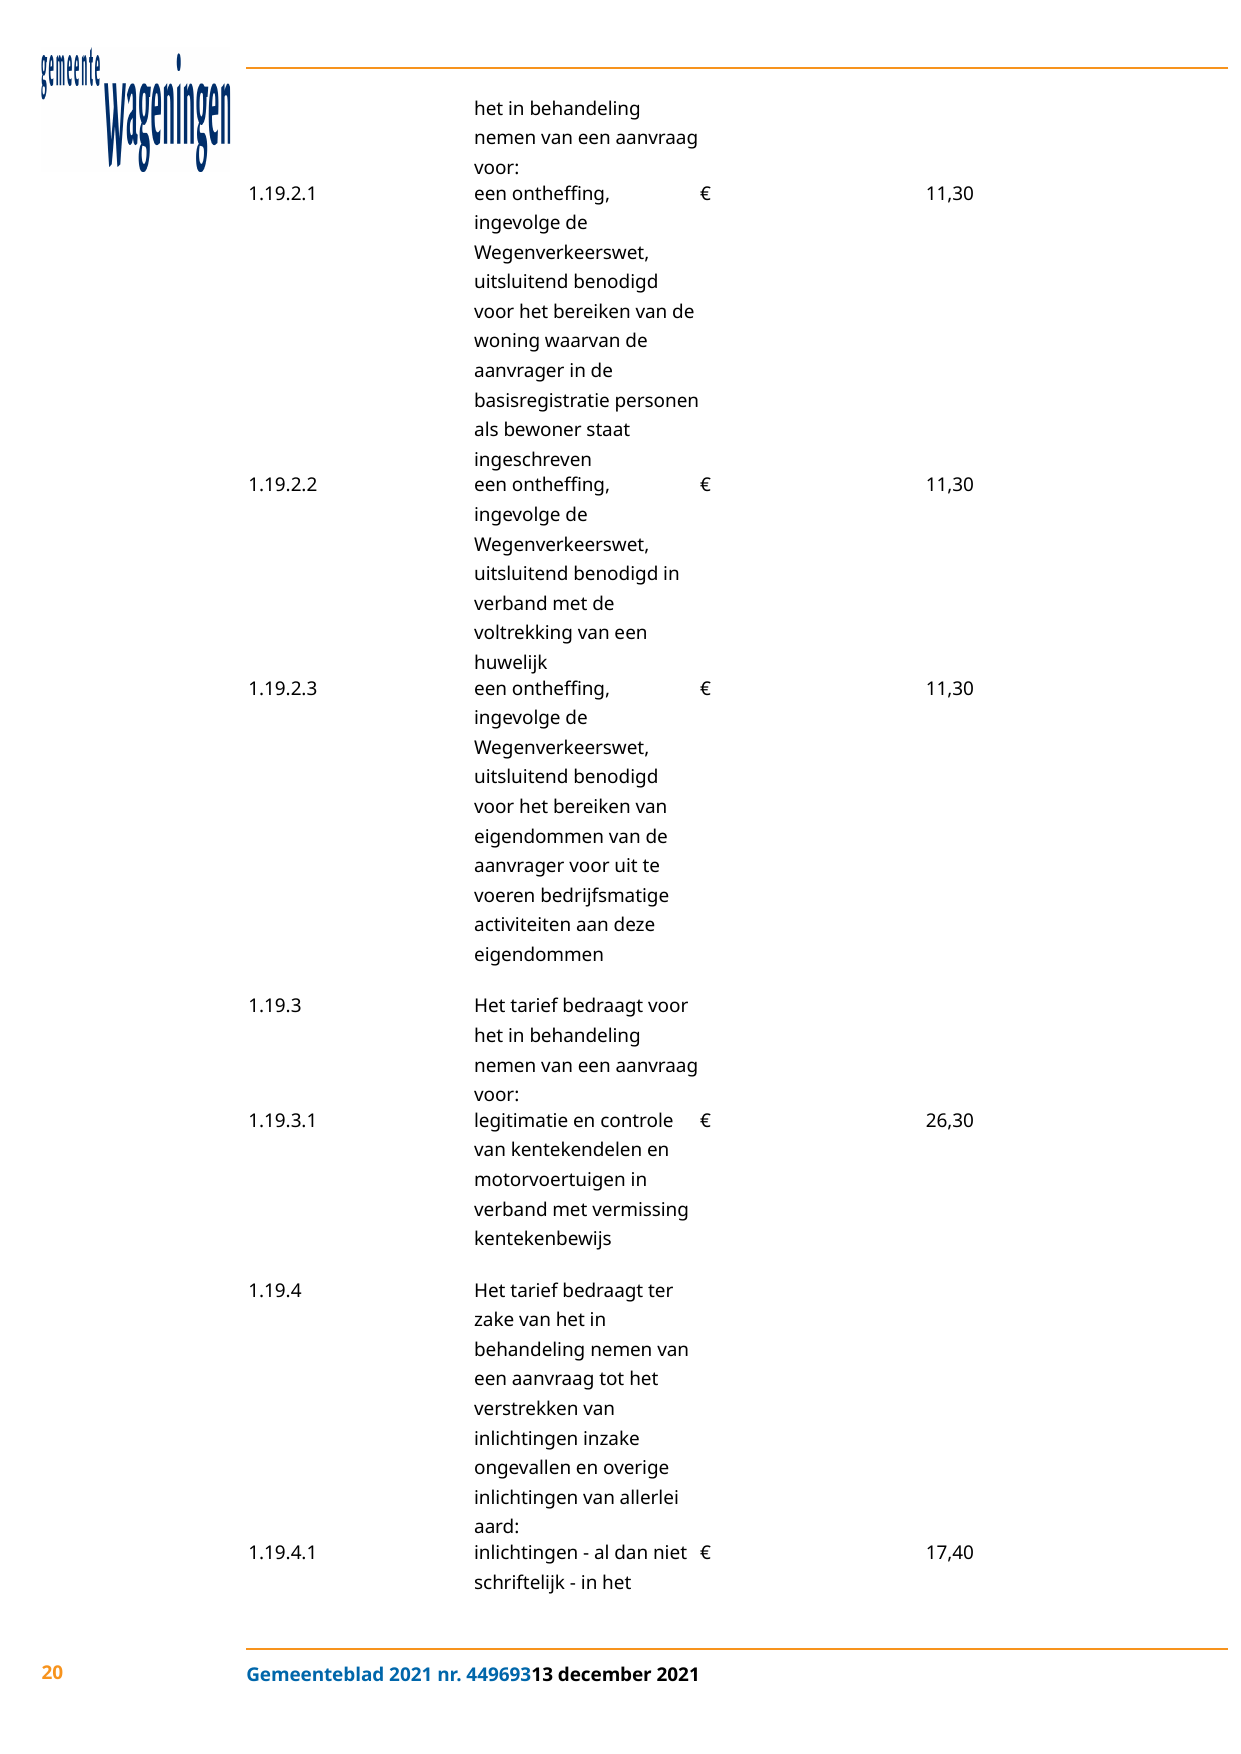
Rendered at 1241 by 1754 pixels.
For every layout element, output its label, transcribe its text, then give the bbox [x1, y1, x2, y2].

table_cell [700, 95, 926, 180]
table_cell [926, 1277, 1152, 1539]
table_cell [248, 967, 474, 993]
table_cell 11,30 [926, 180, 1152, 472]
table_cell 1.19.3.1 [248, 1107, 474, 1251]
table_cell [926, 993, 1152, 1107]
table_cell 1.19.3 [248, 993, 474, 1107]
table_cell een ontheffing, ingevolge de Wegenverkeerswet, uitsluitend benodigd voor het bereiken van eigendommen van de aanvrager voor uit te voeren bedrijfsmatige activiteiten aan deze eigendommen [474, 675, 700, 967]
table_cell Het tarief bedraagt ter zake van het in behandeling nemen van een aanvraag tot het verstrekken van inlichtingen inzake ongevallen en overige inlichtingen van allerlei aard: [474, 1277, 700, 1539]
table_cell € [700, 675, 926, 967]
table_cell 1.19.2.2 [248, 472, 474, 675]
table_cell [474, 1251, 700, 1277]
table_cell 11,30 [926, 675, 1152, 967]
table_cell [248, 95, 474, 180]
table_cell een ontheffing, ingevolge de Wegenverkeerswet, uitsluitend benodigd in verband met de voltrekking van een huwelijk [474, 472, 700, 675]
table_cell een ontheffing, ingevolge de Wegenverkeerswet, uitsluitend benodigd voor het bereiken van de woning waarvan de aanvrager in de basisregistratie personen als bewoner staat ingeschreven [474, 180, 700, 472]
table_cell € [700, 1539, 926, 1594]
table_cell [926, 967, 1152, 993]
table_cell Het tarief bedraagt voor het in behandeling nemen van een aanvraag voor: [474, 993, 700, 1107]
table_cell het in behandeling nemen van een aanvraag voor: [474, 95, 700, 180]
picture [41, 47, 231, 172]
table_cell inlichtingen - al dan niet schriftelijk - in het [474, 1539, 700, 1594]
table_cell [700, 1277, 926, 1539]
table_cell 1.19.2.3 [248, 675, 474, 967]
table_cell € [700, 180, 926, 472]
table_cell 1.19.4.1 [248, 1539, 474, 1594]
table_cell 1.19.2.1 [248, 180, 474, 472]
table_cell 1.19.4 [248, 1277, 474, 1539]
table_cell [474, 967, 700, 993]
table_cell [700, 967, 926, 993]
table_cell [700, 993, 926, 1107]
table_cell [926, 95, 1152, 180]
table_cell legitimatie en controle van kentekendelen en motorvoertuigen in verband met vermissing kentekenbewijs [474, 1107, 700, 1251]
table_cell [700, 1251, 926, 1277]
table_cell € [700, 1107, 926, 1251]
table_cell [248, 1251, 474, 1277]
table_cell [926, 1251, 1152, 1277]
table_cell 11,30 [926, 472, 1152, 675]
table_cell 17,40 [926, 1539, 1152, 1594]
table_cell 26,30 [926, 1107, 1152, 1251]
table_cell € [700, 472, 926, 675]
